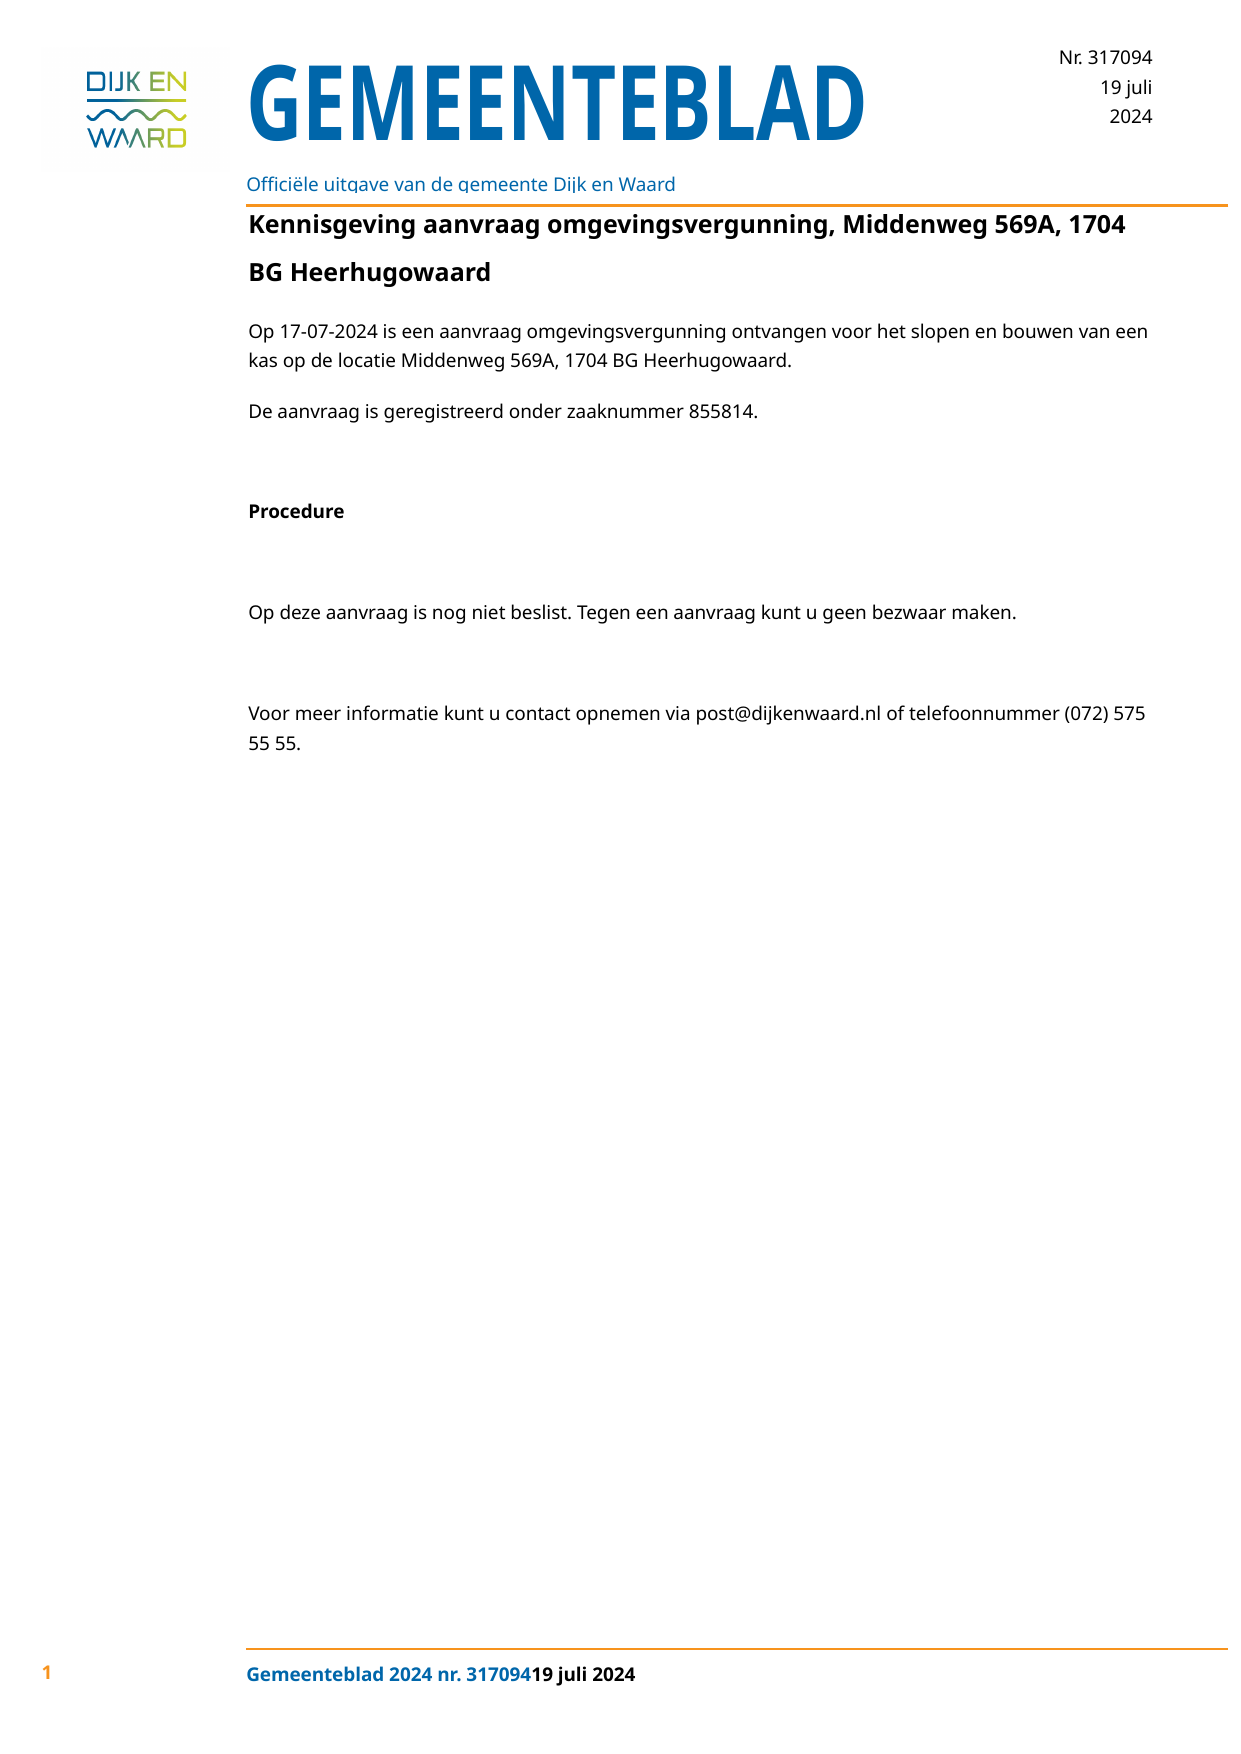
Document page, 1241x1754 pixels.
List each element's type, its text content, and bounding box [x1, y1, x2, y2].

text Voor meer informatie kunt u contact opnemen via post@dijkenwaard.nl of telefoonnummer (072) 575 55 55. [248, 700, 1152, 756]
text Op deze aanvraag is nog niet beslist. Tegen een aanvraag kunt u geen bezwaar maken. [248, 599, 1152, 625]
text Procedure [248, 499, 1152, 524]
picture [41, 47, 231, 172]
text Kennisgeving aanvraag omgevingsvergunning, Middenweg 569A, 1704 BG Heerhugowaard [248, 207, 1152, 288]
text De aanvraag is geregistreerd onder zaaknummer 855814. [248, 398, 1152, 424]
text Op 17-07-2024 is een aanvraag omgevingsvergunning ontvangen voor het slopen en bouwen van een kas op de locatie Middenweg 569A, 1704 BG Heerhugowaard. [248, 318, 1152, 373]
